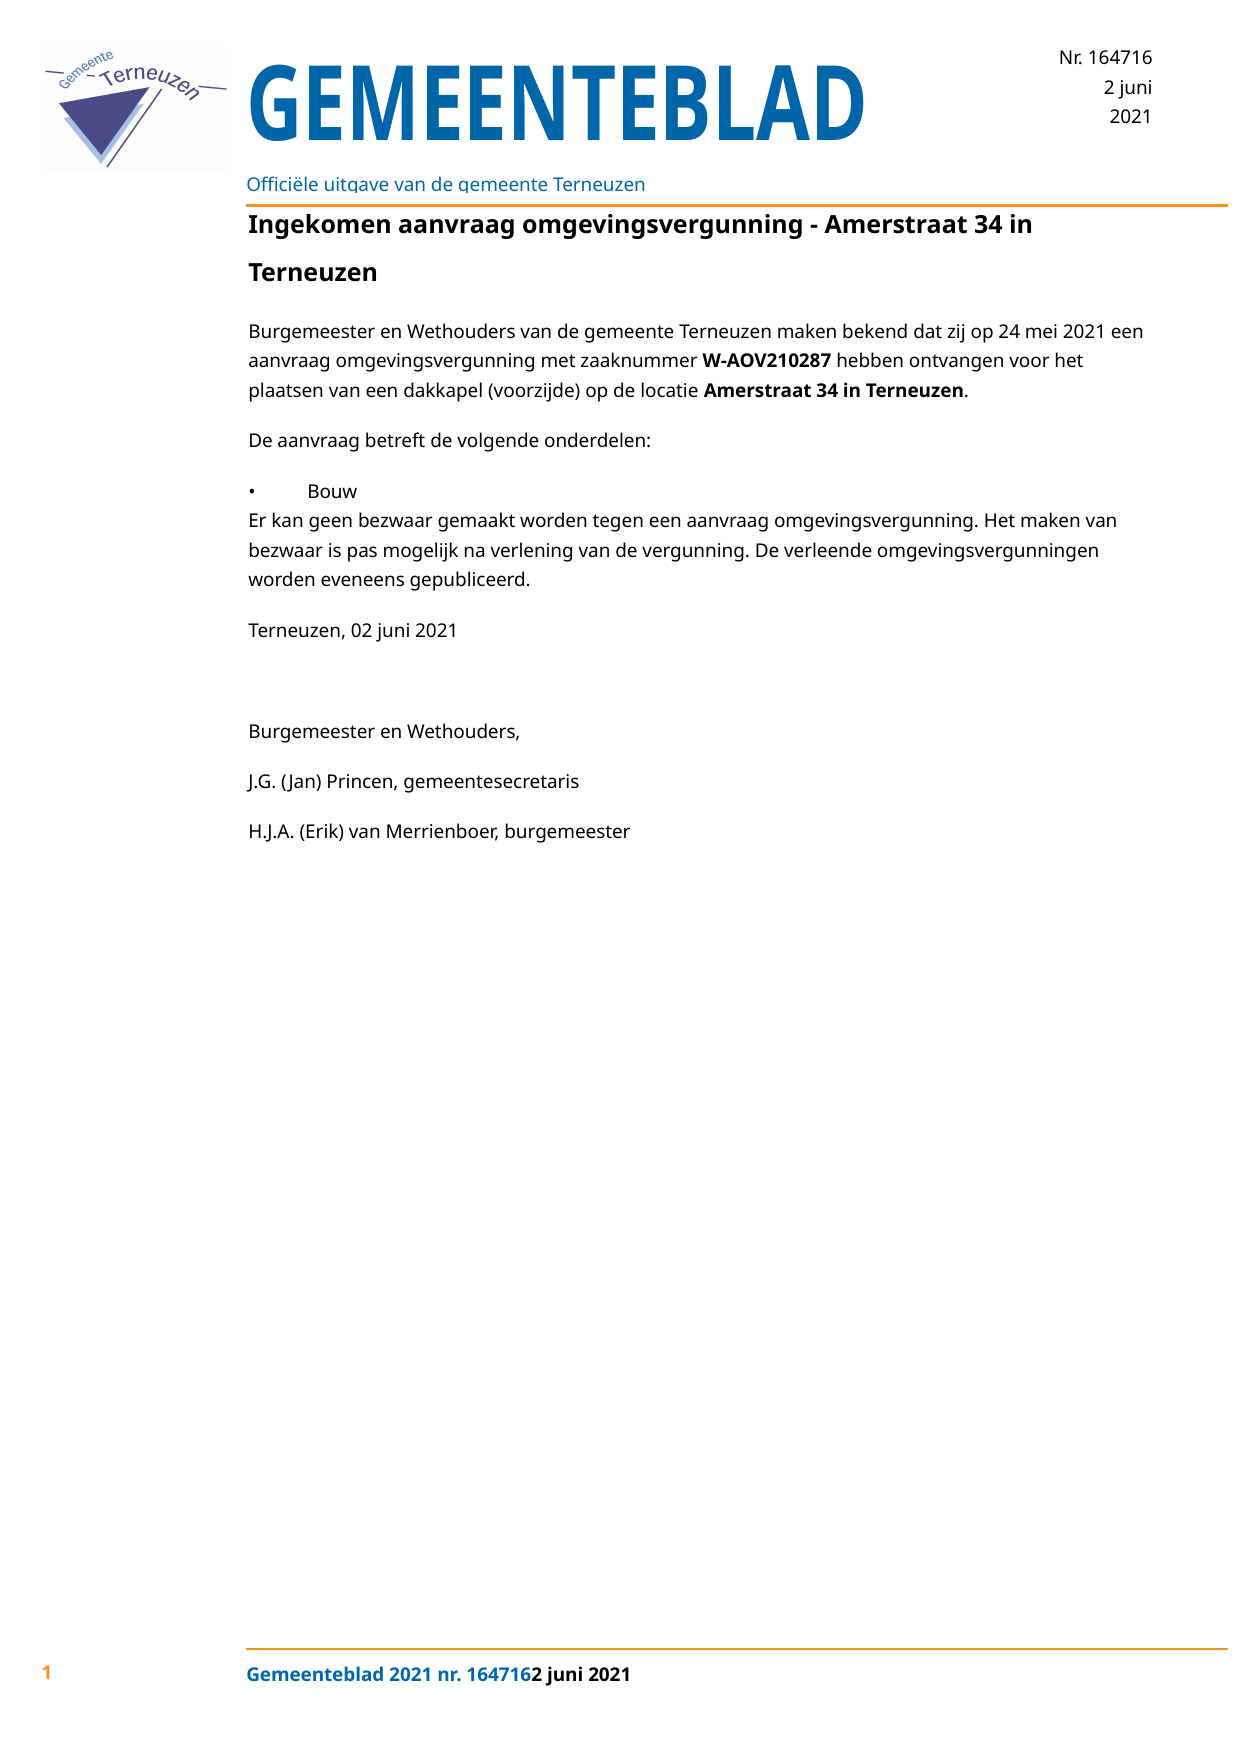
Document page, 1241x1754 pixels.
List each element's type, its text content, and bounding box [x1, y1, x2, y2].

text Burgemeester en Wethouders, [248, 718, 1152, 744]
text Burgemeester en Wethouders van de gemeente Terneuzen maken bekend dat zij op 24 mei 2021 een aanvraag omgevingsvergunning met zaaknummer W-AOV210287 hebben ontvangen voor het plaatsen van een dakkapel (voorzijde) op de locatie Amerstraat 34 in Terneuzen. [248, 318, 1152, 403]
text Ingekomen aanvraag omgevingsvergunning - Amerstraat 34 in Terneuzen [248, 207, 1152, 288]
picture [41, 47, 231, 172]
text Er kan geen bezwaar gemaakt worden tegen een aanvraag omgevingsvergunning. Het maken van bezwaar is pas mogelijk na verlening van de vergunning. De verleende omgevingsvergunningen worden eveneens gepubliceerd. [248, 507, 1152, 592]
list Bouw [248, 478, 1152, 504]
text H.J.A. (Erik) van Merrienboer, burgemeester [248, 819, 1152, 844]
text De aanvraag betreft de volgende onderdelen: [248, 427, 1152, 453]
text J.G. (Jan) Princen, gemeentesecretaris [248, 768, 1152, 794]
text Terneuzen, 02 juni 2021 [248, 617, 1152, 643]
